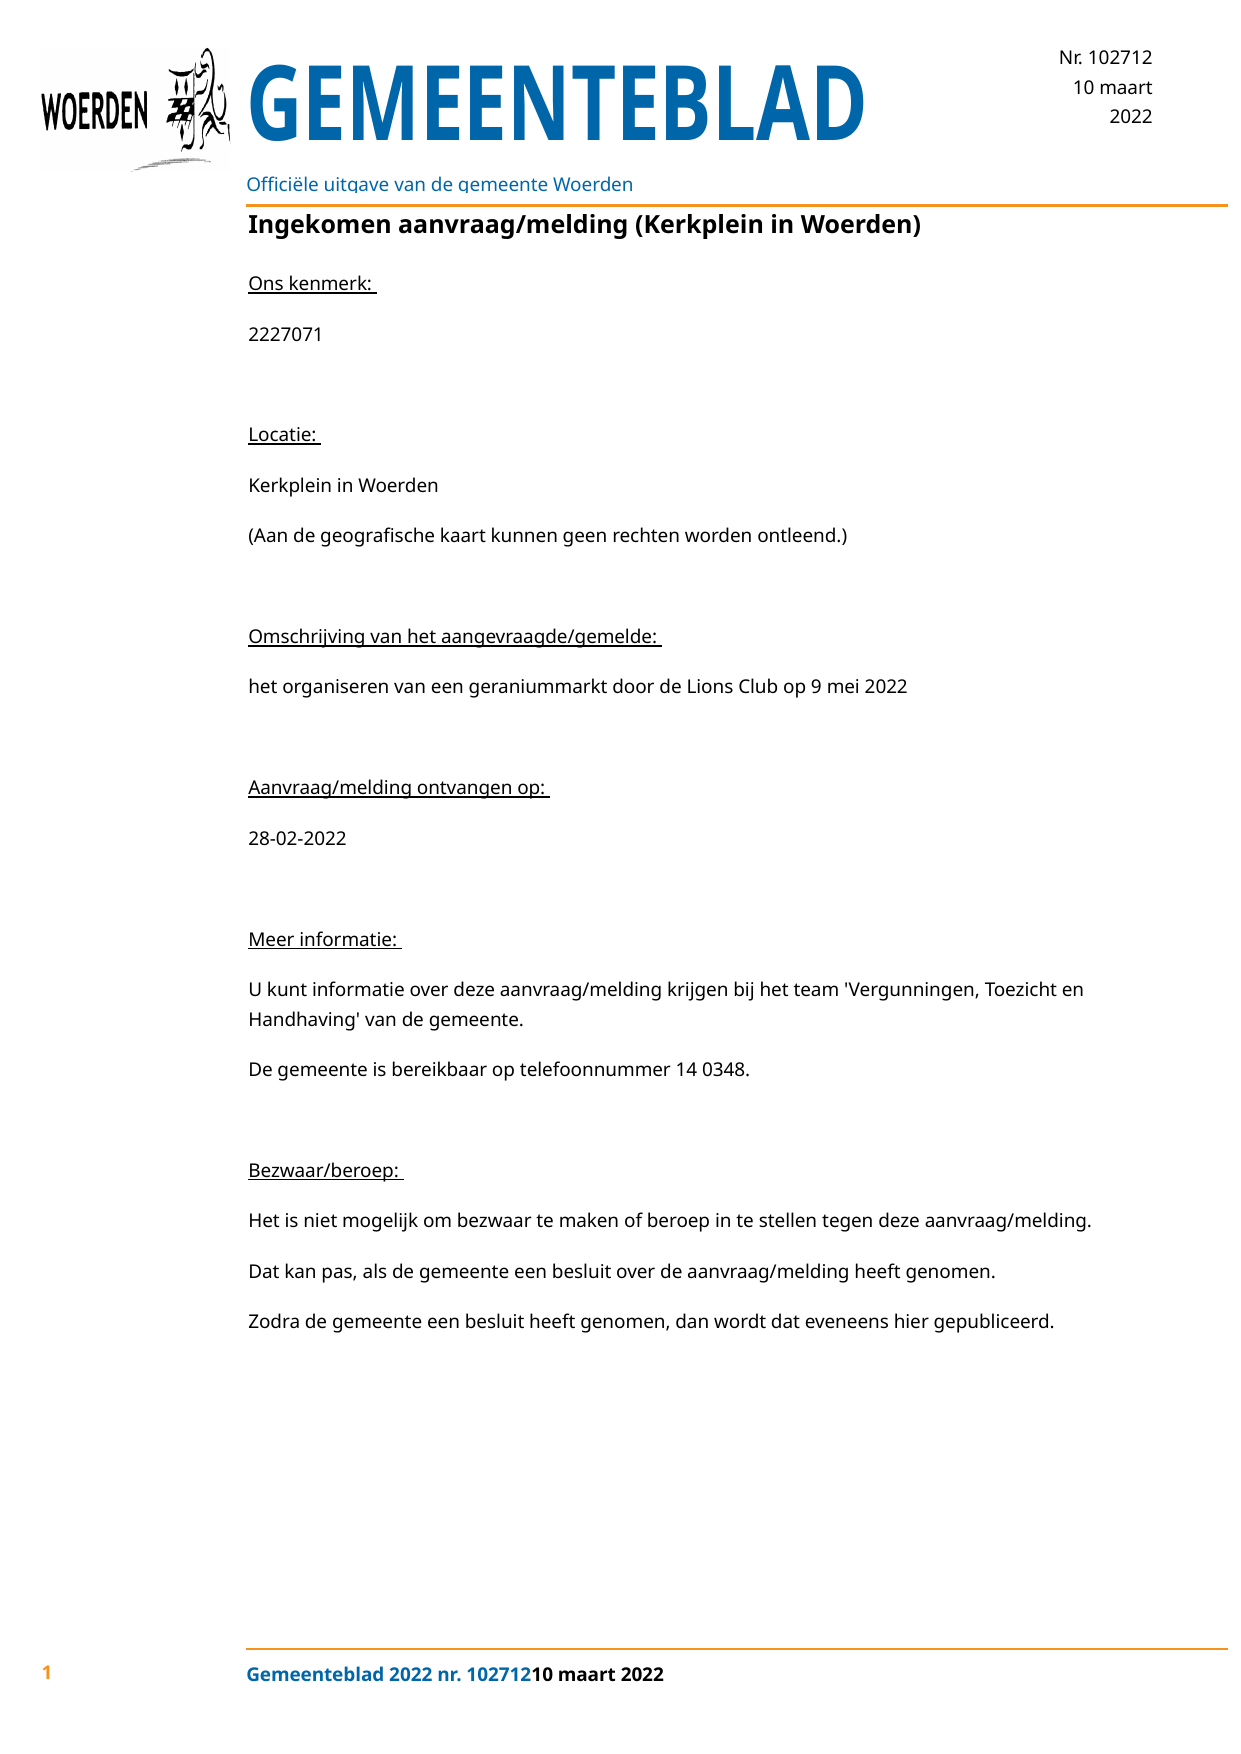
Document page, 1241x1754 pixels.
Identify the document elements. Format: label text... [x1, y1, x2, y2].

text Bezwaar/beroep: [248, 1157, 1152, 1183]
text Omschrijving van het aangevraagde/gemelde: [248, 623, 1152, 649]
text 2227071 [248, 321, 1152, 346]
text De gemeente is bereikbaar op telefoonnummer 14 0348. [248, 1056, 1152, 1082]
text U kunt informatie over deze aanvraag/melding krijgen bij het team 'Vergunningen, Toezicht en Handhaving' van de gemeente. [248, 976, 1152, 1031]
text 28-02-2022 [248, 825, 1152, 851]
text Dat kan pas, als de gemeente een besluit over de aanvraag/melding heeft genomen. [248, 1258, 1152, 1283]
text Ingekomen aanvraag/melding (Kerkplein in Woerden) [248, 207, 1152, 241]
text Het is niet mogelijk om bezwaar te maken of beroep in te stellen tegen deze aanvraag/melding. [248, 1207, 1152, 1233]
text (Aan de geografische kaart kunnen geen rechten worden ontleend.) [248, 522, 1152, 548]
text Zodra de gemeente een besluit heeft genomen, dan wordt dat eveneens hier gepubliceerd. [248, 1308, 1152, 1334]
text Kerkplein in Woerden [248, 472, 1152, 498]
text Meer informatie: [248, 926, 1152, 951]
text het organiseren van een geraniummarkt door de Lions Club op 9 mei 2022 [248, 674, 1152, 699]
text Locatie: [248, 422, 1152, 447]
picture [41, 47, 231, 172]
text Aanvraag/melding ontvangen op: [248, 774, 1152, 800]
text Ons kenmerk: [248, 270, 1152, 296]
